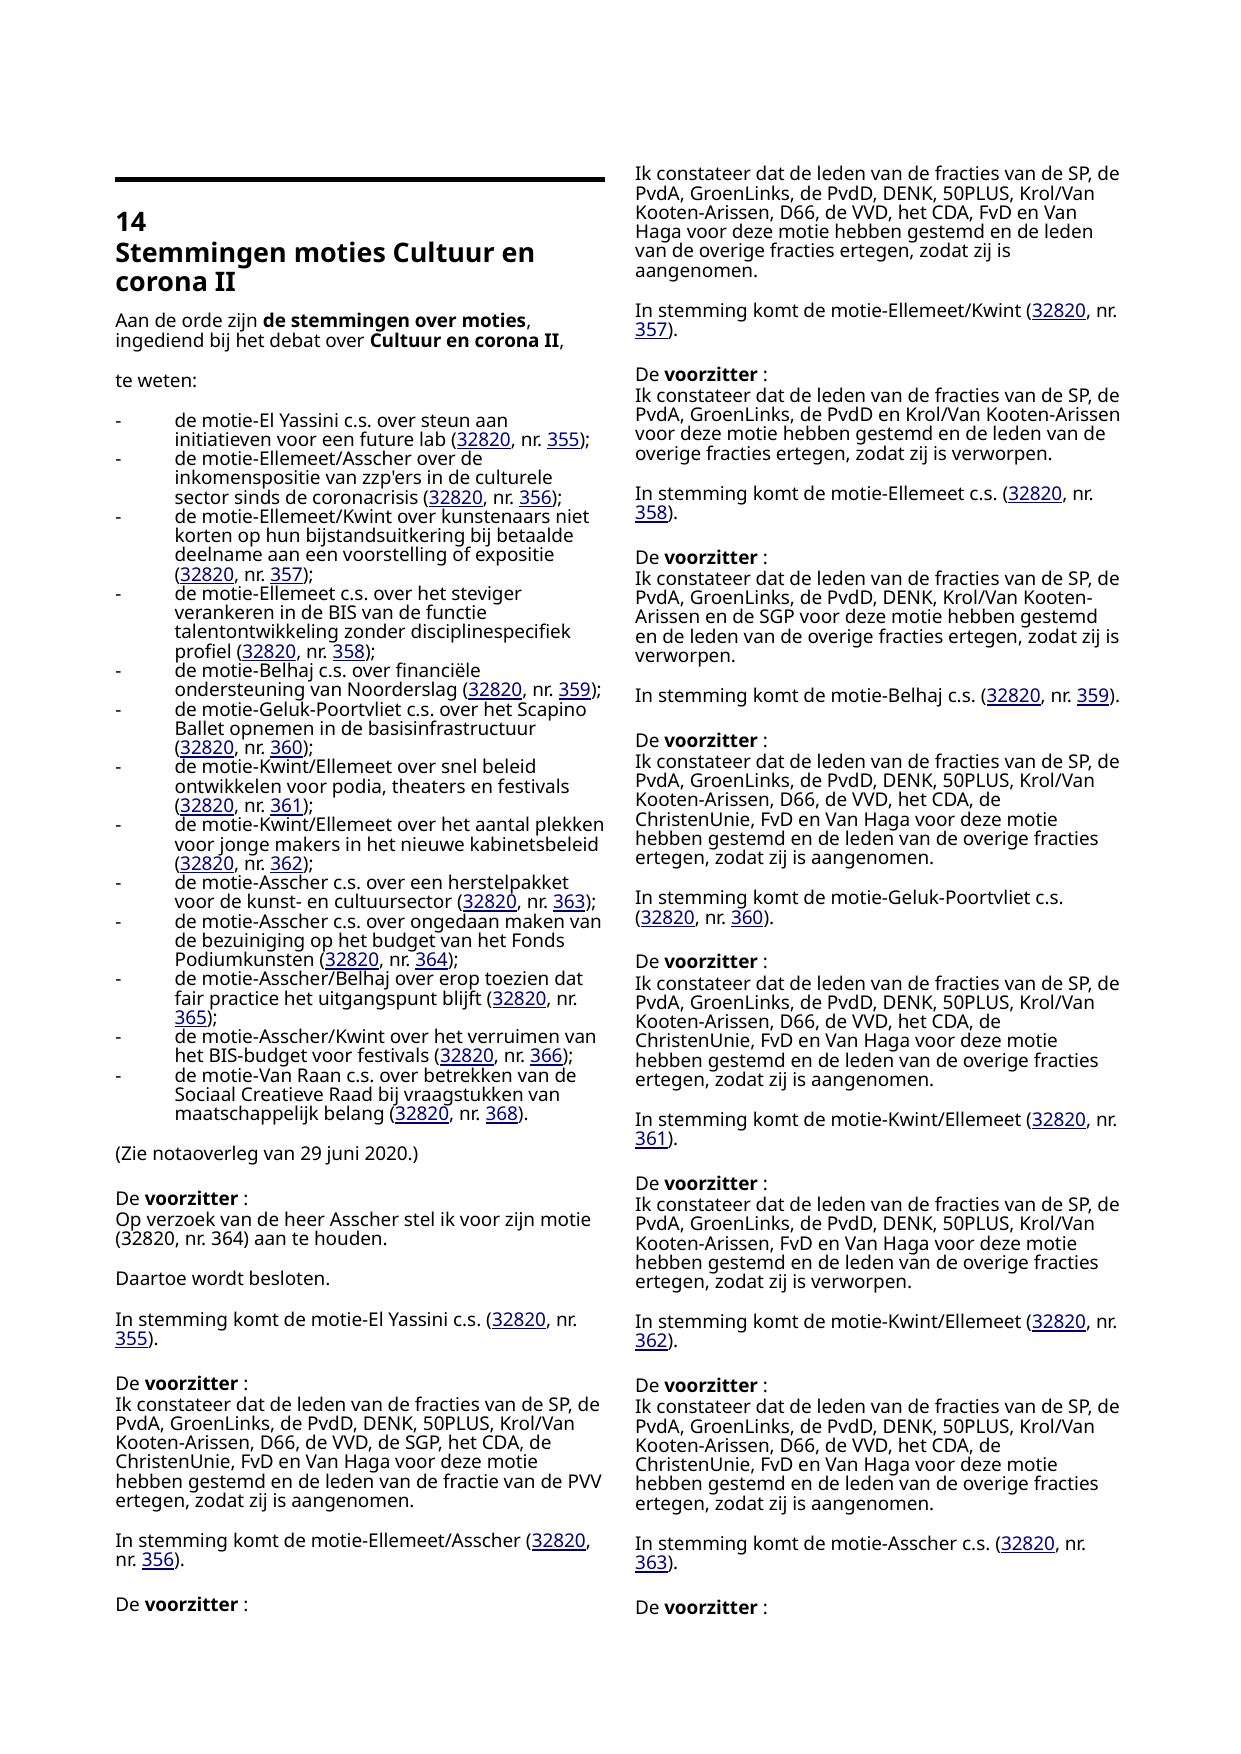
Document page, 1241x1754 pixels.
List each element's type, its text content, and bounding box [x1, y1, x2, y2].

text Ik constateer dat de leden van de fracties van de SP, de PvdA, GroenLinks, de PvdD, DENK, 50PLUS, Krol/Van Kooten-Arissen, D66, de VVD, de SGP, het CDA, de ChristenUnie, FvD en Van Haga voor deze motie hebben gestemd en de leden van de fractie van de PVV ertegen, zodat zij is aangenomen. [115, 1396, 605, 1511]
list de motie-El Yassini c.s. over steun aan initiatieven voor een future lab (32820, nr. 355); [115, 412, 605, 450]
text In stemming komt de motie-Kwint/Ellemeet (32820, nr. 362). [635, 1313, 1125, 1352]
text Ik constateer dat de leden van de fracties van de SP, de PvdA, GroenLinks, de PvdD, DENK, 50PLUS, Krol/Van Kooten-Arissen, D66, de VVD, het CDA, de ChristenUnie, FvD en Van Haga voor deze motie hebben gestemd en de leden van de overige fracties ertegen, zodat zij is aangenomen. [635, 974, 1125, 1090]
list de motie-Belhaj c.s. over financiële ondersteuning van Noorderslag (32820, nr. 359); [115, 662, 605, 701]
text In stemming komt de motie-Ellemeet c.s. (32820, nr. 358). [635, 485, 1125, 523]
list de motie-Kwint/Ellemeet over het aantal plekken voor jonge makers in het nieuwe kabinetsbeleid (32820, nr. 362); [115, 816, 605, 874]
text (Zie notaoverleg van 29 juni 2020.) [115, 1145, 605, 1164]
text In stemming komt de motie-Ellemeet/Kwint (32820, nr. 357). [635, 302, 1125, 340]
text In stemming komt de motie-Asscher c.s. (32820, nr. 363). [635, 1535, 1125, 1573]
list de motie-Van Raan c.s. over betrekken van de Sociaal Creatieve Raad bij vraagstukken van maatschappelijk belang (32820, nr. 368). [115, 1067, 605, 1124]
text De voorzitter : [635, 1170, 1125, 1196]
text Ik constateer dat de leden van de fracties van de SP, de PvdA, GroenLinks, de PvdD, DENK, Krol/Van Kooten-Arissen en de SGP voor deze motie hebben gestemd en de leden van de overige fracties ertegen, zodat zij is verworpen. [635, 570, 1125, 666]
list de motie-Asscher c.s. over ongedaan maken van de bezuiniging op het budget van het Fonds Podiumkunsten (32820, nr. 364); [115, 913, 605, 970]
text De voorzitter : [635, 544, 1125, 570]
text De voorzitter : [635, 1373, 1125, 1398]
text De voorzitter : [115, 1370, 605, 1396]
text De voorzitter : [635, 727, 1125, 753]
list de motie-Asscher/Belhaj over erop toezien dat fair practice het uitgangspunt blijft (32820, nr. 365); [115, 970, 605, 1028]
text In stemming komt de motie-Kwint/Ellemeet (32820, nr. 361). [635, 1111, 1125, 1149]
text te weten: [115, 372, 605, 391]
list de motie-Geluk-Poortvliet c.s. over het Scapino Ballet opnemen in de basisinfrastructuur (32820, nr. 360); [115, 701, 605, 758]
list de motie-Ellemeet/Asscher over de inkomenspositie van zzp'ers in de culturele sector sinds de coronacrisis (32820, nr. 356); [115, 450, 605, 508]
text De voorzitter : [635, 361, 1125, 387]
list de motie-Asscher/Kwint over het verruimen van het BIS-budget voor festivals (32820, nr. 366); [115, 1028, 605, 1067]
list de motie-Asscher c.s. over een herstelpakket voor de kunst- en cultuursector (32820, nr. 363); [115, 874, 605, 913]
text Stemmingen moties Cultuur en corona II [115, 239, 605, 312]
text 14 [115, 203, 605, 239]
text De voorzitter : [115, 1185, 605, 1211]
text Ik constateer dat de leden van de fracties van de SP, de PvdA, GroenLinks, de PvdD en Krol/Van Kooten-Arissen voor deze motie hebben gestemd en de leden van de overige fracties ertegen, zodat zij is verworpen. [635, 387, 1125, 464]
text In stemming komt de motie-Belhaj c.s. (32820, nr. 359). [635, 687, 1125, 706]
text De voorzitter : [115, 1591, 605, 1617]
text Op verzoek van de heer Asscher stel ik voor zijn motie (32820, nr. 364) aan te houden. [115, 1211, 605, 1250]
list de motie-Ellemeet/Kwint over kunstenaars niet korten op hun bijstandsuitkering bij betaalde deelname aan een voorstelling of expositie (32820, nr. 357); [115, 508, 605, 585]
text Ik constateer dat de leden van de fracties van de SP, de PvdA, GroenLinks, de PvdD, DENK, 50PLUS, Krol/Van Kooten-Arissen, D66, de VVD, het CDA, de ChristenUnie, FvD en Van Haga voor deze motie hebben gestemd en de leden van de overige fracties ertegen, zodat zij is aangenomen. [635, 753, 1125, 868]
text De voorzitter : [635, 1594, 1125, 1620]
list de motie-Kwint/Ellemeet over snel beleid ontwikkelen voor podia, theaters en festivals (32820, nr. 361); [115, 758, 605, 816]
text Ik constateer dat de leden van de fracties van de SP, de PvdA, GroenLinks, de PvdD, DENK, 50PLUS, Krol/Van Kooten-Arissen, D66, de VVD, het CDA, FvD en Van Haga voor deze motie hebben gestemd en de leden van de overige fracties ertegen, zodat zij is aangenomen. [635, 165, 1125, 281]
text Ik constateer dat de leden van de fracties van de SP, de PvdA, GroenLinks, de PvdD, DENK, 50PLUS, Krol/Van Kooten-Arissen, FvD en Van Haga voor deze motie hebben gestemd en de leden van de overige fracties ertegen, zodat zij is verworpen. [635, 1196, 1125, 1292]
text In stemming komt de motie-El Yassini c.s. (32820, nr. 355). [115, 1311, 605, 1349]
text In stemming komt de motie-Geluk-Poortvliet c.s. (32820, nr. 360). [635, 889, 1125, 928]
text In stemming komt de motie-Ellemeet/Asscher (32820, nr. 356). [115, 1532, 605, 1571]
text De voorzitter : [635, 949, 1125, 974]
text Ik constateer dat de leden van de fracties van de SP, de PvdA, GroenLinks, de PvdD, DENK, 50PLUS, Krol/Van Kooten-Arissen, D66, de VVD, het CDA, de ChristenUnie, FvD en Van Haga voor deze motie hebben gestemd en de leden van de overige fracties ertegen, zodat zij is aangenomen. [635, 1398, 1125, 1514]
text Aan de orde zijn de stemmingen over moties, ingediend bij het debat over Cultuur en corona II, [115, 312, 605, 351]
text Daartoe wordt besloten. [115, 1270, 605, 1290]
list de motie-Ellemeet c.s. over het steviger verankeren in de BIS van de functie talentontwikkeling zonder disciplinespecifiek profiel (32820, nr. 358); [115, 585, 605, 662]
